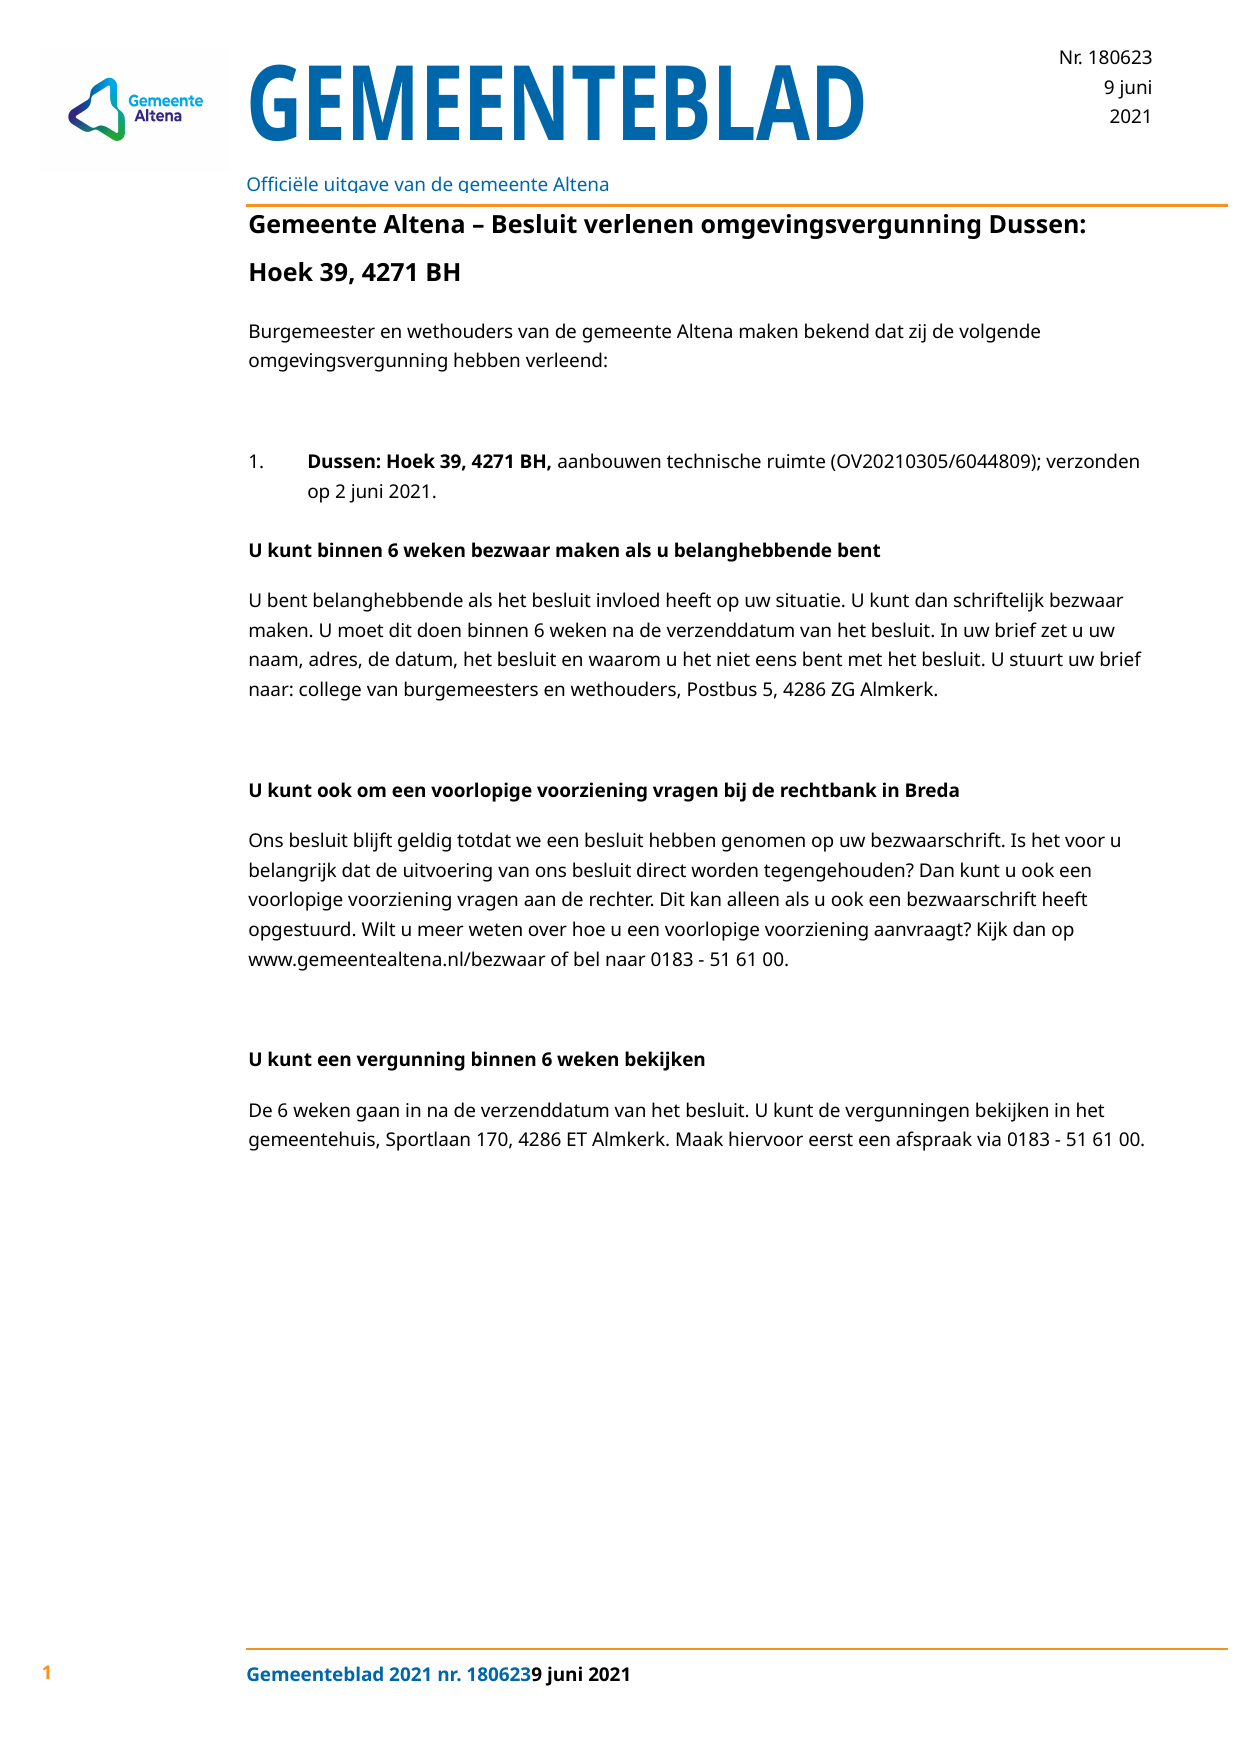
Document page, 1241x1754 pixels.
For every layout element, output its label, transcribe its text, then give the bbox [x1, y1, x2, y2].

text De 6 weken gaan in na de verzenddatum van het besluit. U kunt de vergunningen bekijken in het gemeentehuis, Sportlaan 170, 4286 ET Almkerk. Maak hiervoor eerst een afspraak via 0183 - 51 61 00. [248, 1097, 1152, 1152]
text Burgemeester en wethouders van de gemeente Altena maken bekend dat zij de volgende omgevingsvergunning hebben verleend: [248, 318, 1152, 373]
text Ons besluit blijft geldig totdat we een besluit hebben genomen op uw bezwaarschrift. Is het voor u belangrijk dat de uitvoering van ons besluit direct worden tegengehouden? Dan kunt u ook een voorlopige voorziening vragen aan de rechter. Dit kan alleen als u ook een bezwaarschrift heeft opgestuurd. Wilt u meer weten over hoe u een voorlopige voorziening aanvraagt? Kijk dan op www.gemeentealtena.nl/bezwaar of bel naar 0183 - 51 61 00. [248, 827, 1152, 972]
list Dussen: Hoek 39, 4271 BH, aanbouwen technische ruimte (OV20210305/6044809); verzonden op 2 juni 2021. [248, 448, 1152, 504]
picture [41, 47, 231, 172]
text U bent belanghebbende als het besluit invloed heeft op uw situatie. U kunt dan schriftelijk bezwaar maken. U moet dit doen binnen 6 weken na de verzenddatum van het besluit. In uw brief zet u uw naam, adres, de datum, het besluit en waarom u het niet eens bent met het besluit. U stuurt uw brief naar: college van burgemeesters en wethouders, Postbus 5, 4286 ZG Almkerk. [248, 587, 1152, 702]
text U kunt een vergunning binnen 6 weken bekijken [248, 1047, 1152, 1072]
text U kunt ook om een voorlopige voorziening vragen bij de rechtbank in Breda [248, 777, 1152, 803]
text Gemeente Altena – Besluit verlenen omgevingsvergunning Dussen: Hoek 39, 4271 BH [248, 207, 1152, 288]
text U kunt binnen 6 weken bezwaar maken als u belanghebbende bent [248, 537, 1152, 563]
